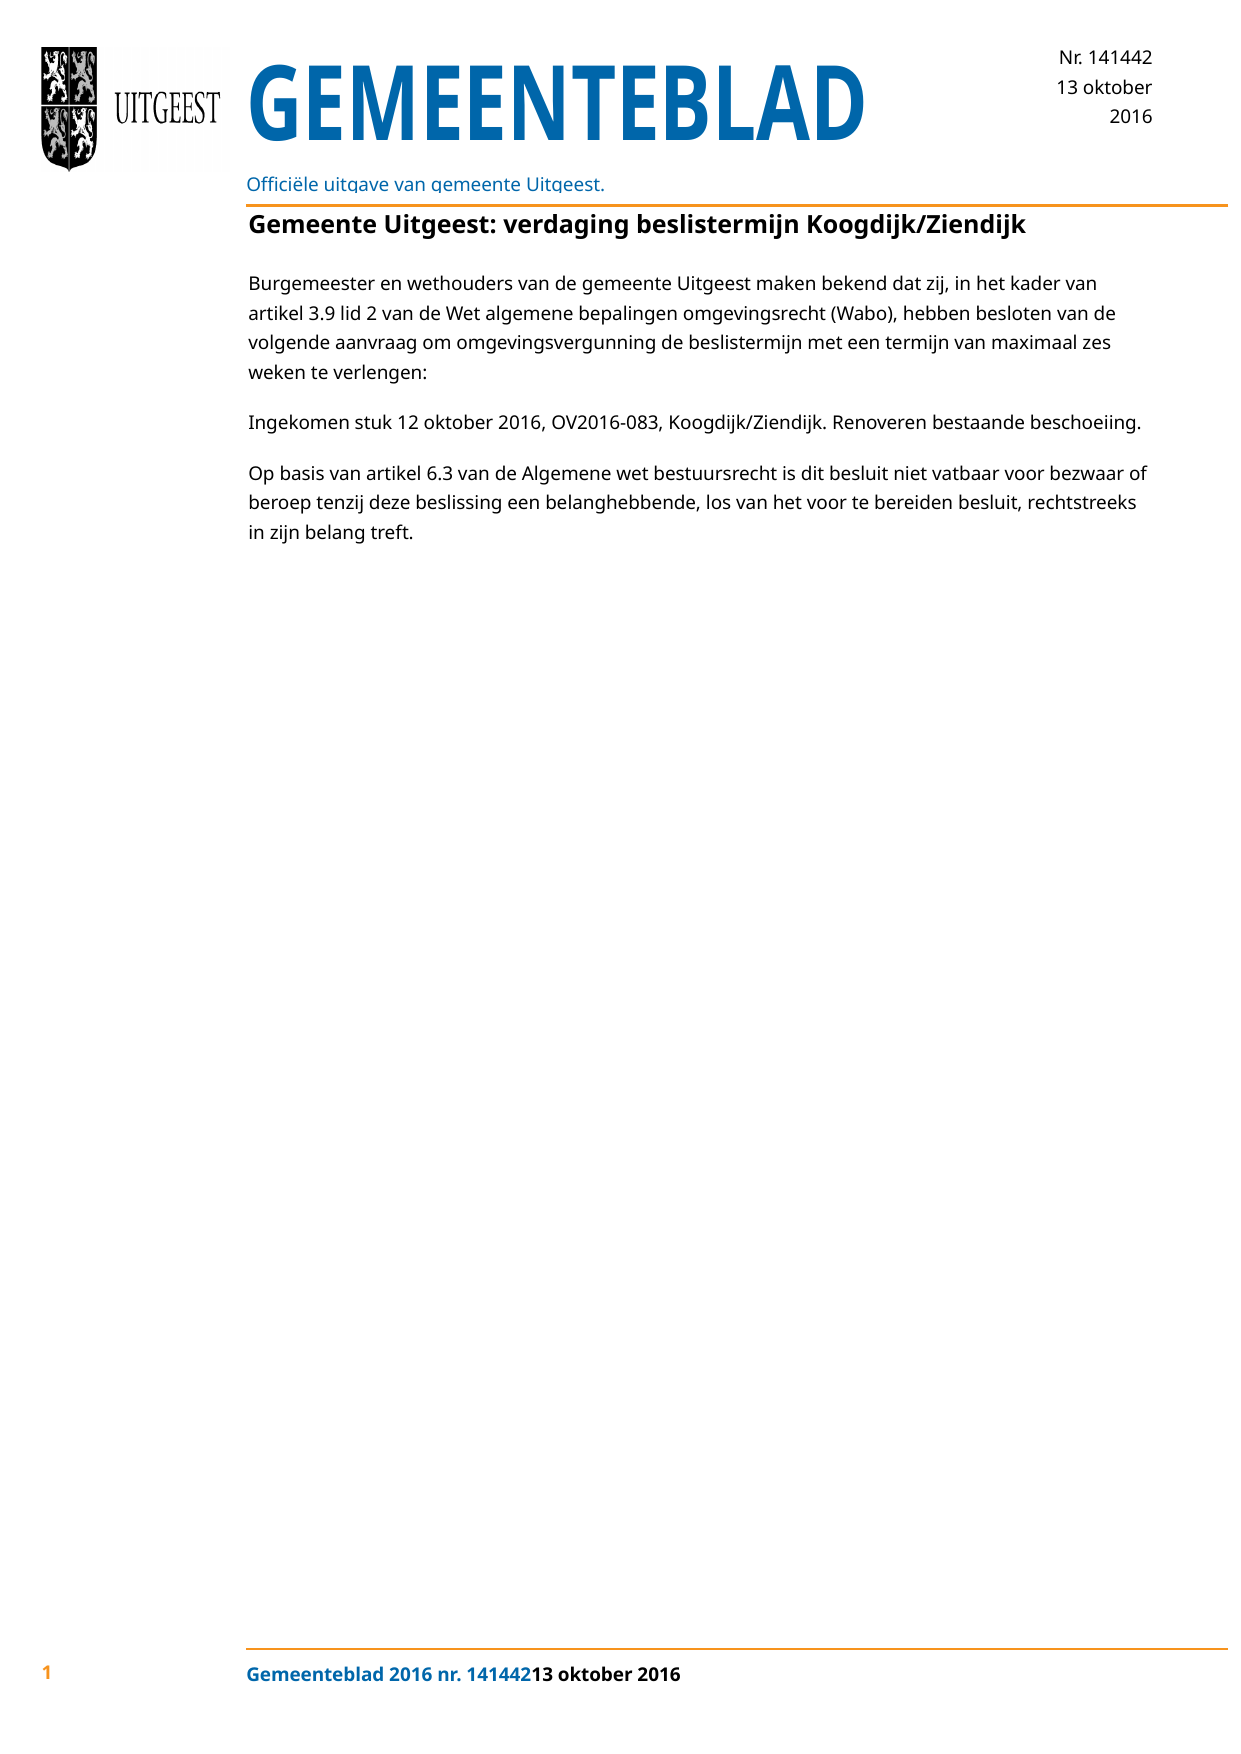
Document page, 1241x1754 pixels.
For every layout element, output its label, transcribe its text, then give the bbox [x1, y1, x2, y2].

text Op basis van artikel 6.3 van de Algemene wet bestuursrecht is dit besluit niet vatbaar voor bezwaar of beroep tenzij deze beslissing een belanghebbende, los van het voor te bereiden besluit, rechtstreeks in zijn belang treft. [248, 460, 1152, 545]
text Burgemeester en wethouders van de gemeente Uitgeest maken bekend dat zij, in het kader van artikel 3.9 lid 2 van de Wet algemene bepalingen omgevingsrecht (Wabo), hebben besloten van de volgende aanvraag om omgevingsvergunning de beslistermijn met een termijn van maximaal zes weken te verlengen: [248, 270, 1152, 385]
text Gemeente Uitgeest: verdaging beslistermijn Koogdijk/Ziendijk [248, 207, 1152, 241]
picture [41, 47, 231, 172]
text Ingekomen stuk 12 oktober 2016, OV2016-083, Koogdijk/Ziendijk. Renoveren bestaande beschoeiing. [248, 409, 1152, 435]
